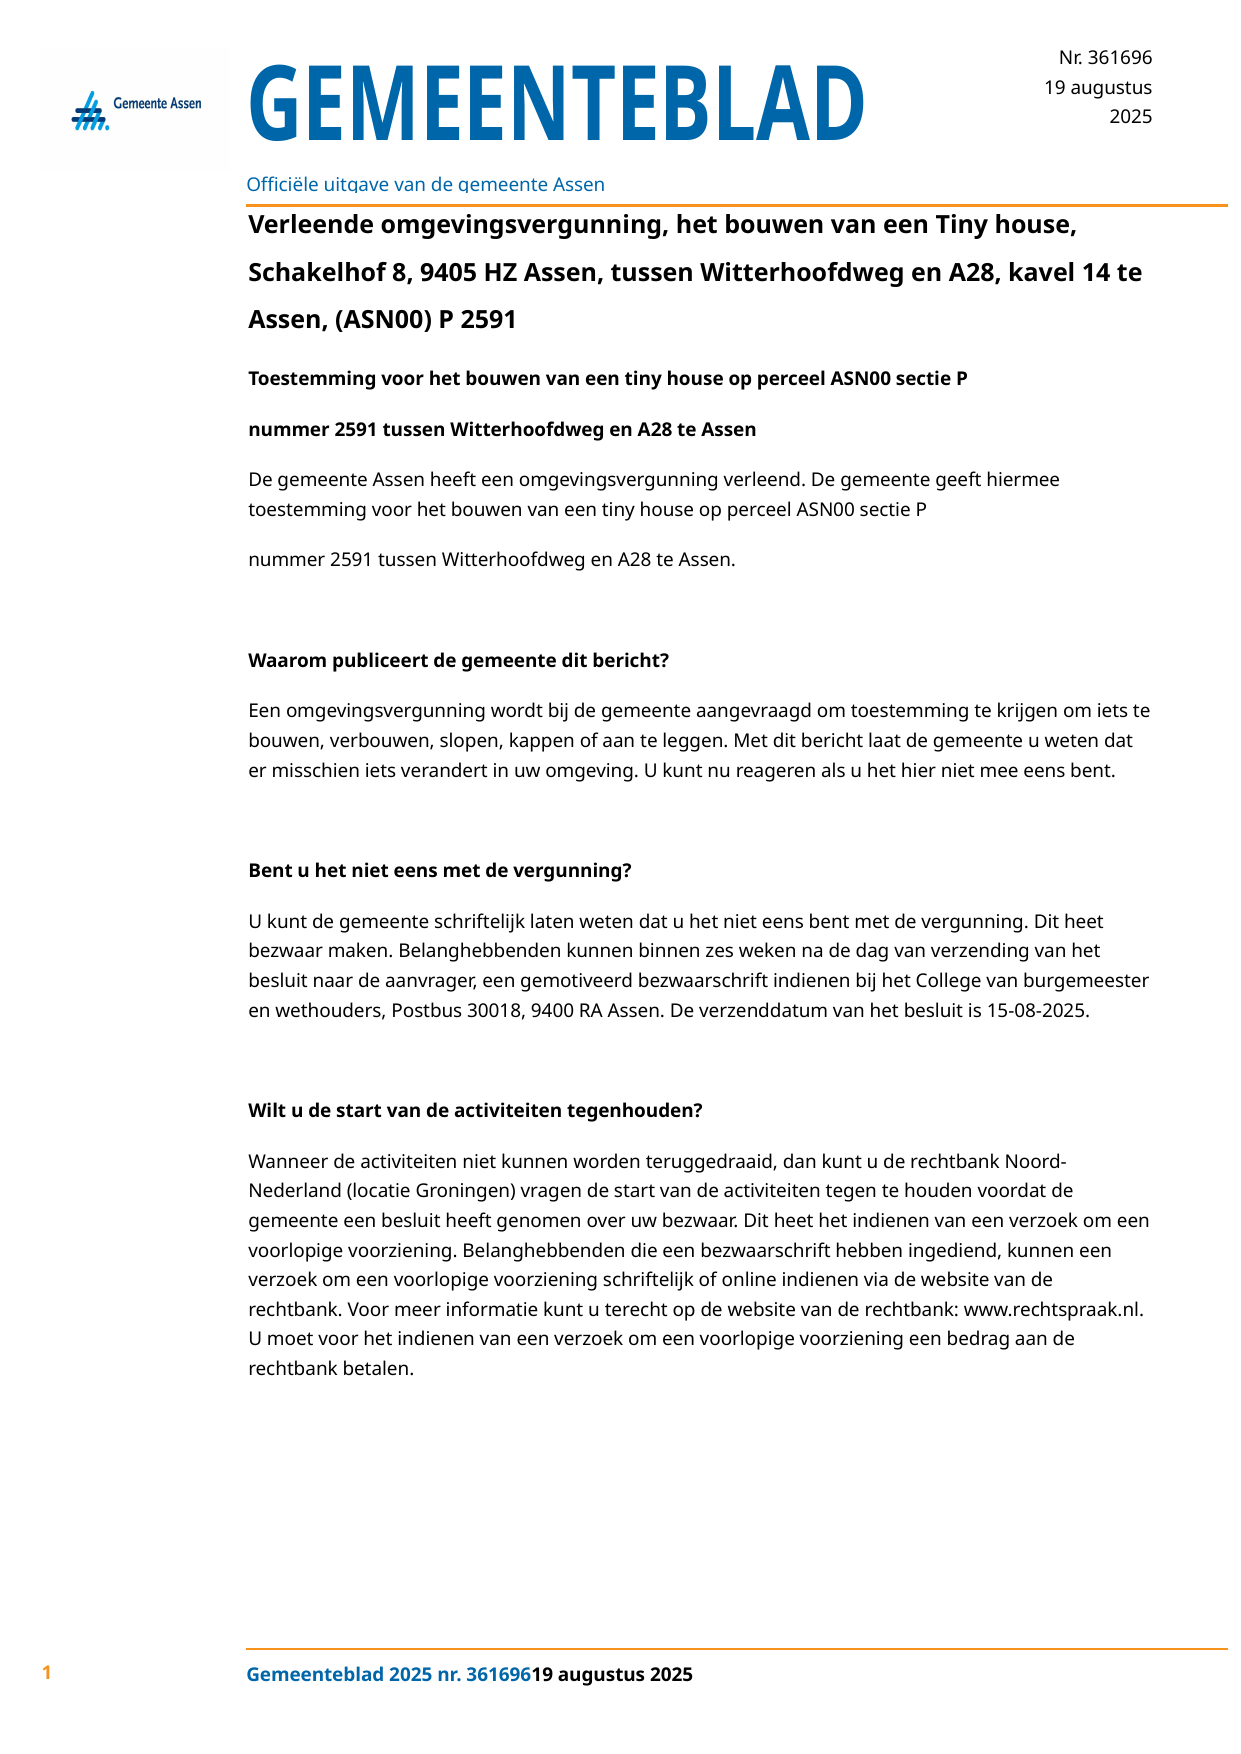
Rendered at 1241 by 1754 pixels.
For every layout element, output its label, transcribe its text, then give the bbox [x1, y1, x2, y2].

text nummer 2591 tussen Witterhoofdweg en A28 te Assen. [248, 546, 1152, 572]
text Een omgevingsvergunning wordt bij de gemeente aangevraagd om toestemming te krijgen om iets te bouwen, verbouwen, slopen, kappen of aan te leggen. Met dit bericht laat de gemeente u weten dat er misschien iets verandert in uw omgeving. U kunt nu reageren als u het hier niet mee eens bent. [248, 698, 1152, 782]
text Verleende omgevingsvergunning, het bouwen van een Tiny house, Schakelhof 8, 9405 HZ Assen, tussen Witterhoofdweg en A28, kavel 14 te Assen, (ASN00) P 2591 [248, 207, 1152, 336]
text Waarom publiceert de gemeente dit bericht? [248, 647, 1152, 673]
text U kunt de gemeente schriftelijk laten weten dat u het niet eens bent met de vergunning. Dit heet bezwaar maken. Belanghebbenden kunnen binnen zes weken na de dag van verzending van het besluit naar de aanvrager, een gemotiveerd bezwaarschrift indienen bij het College van burgemeester en wethouders, Postbus 30018, 9400 RA Assen. De verzenddatum van het besluit is 15-08-2025. [248, 908, 1152, 1022]
text nummer 2591 tussen Witterhoofdweg en A28 te Assen [248, 416, 1152, 442]
text Toestemming voor het bouwen van een tiny house op perceel ASN00 sectie P [248, 366, 1152, 391]
text Bent u het niet eens met de vergunning? [248, 858, 1152, 883]
text De gemeente Assen heeft een omgevingsvergunning verleend. De gemeente geeft hiermee toestemming voor het bouwen van een tiny house op perceel ASN00 sectie P [248, 466, 1152, 522]
text Wanneer de activiteiten niet kunnen worden teruggedraaid, dan kunt u de rechtbank Noord-Nederland (locatie Groningen) vragen de start van de activiteiten tegen te houden voordat de gemeente een besluit heeft genomen over uw bezwaar. Dit heet het indienen van een verzoek om een voorlopige voorziening. Belanghebbenden die een bezwaarschrift hebben ingediend, kunnen een verzoek om een voorlopige voorziening schriftelijk of online indienen via de website van de rechtbank. Voor meer informatie kunt u terecht op de website van de rechtbank: www.rechtspraak.nl. U moet voor het indienen van een verzoek om een voorlopige voorziening een bedrag aan de rechtbank betalen. [248, 1148, 1152, 1381]
picture [41, 47, 231, 172]
text Wilt u de start van de activiteiten tegenhouden? [248, 1098, 1152, 1123]
